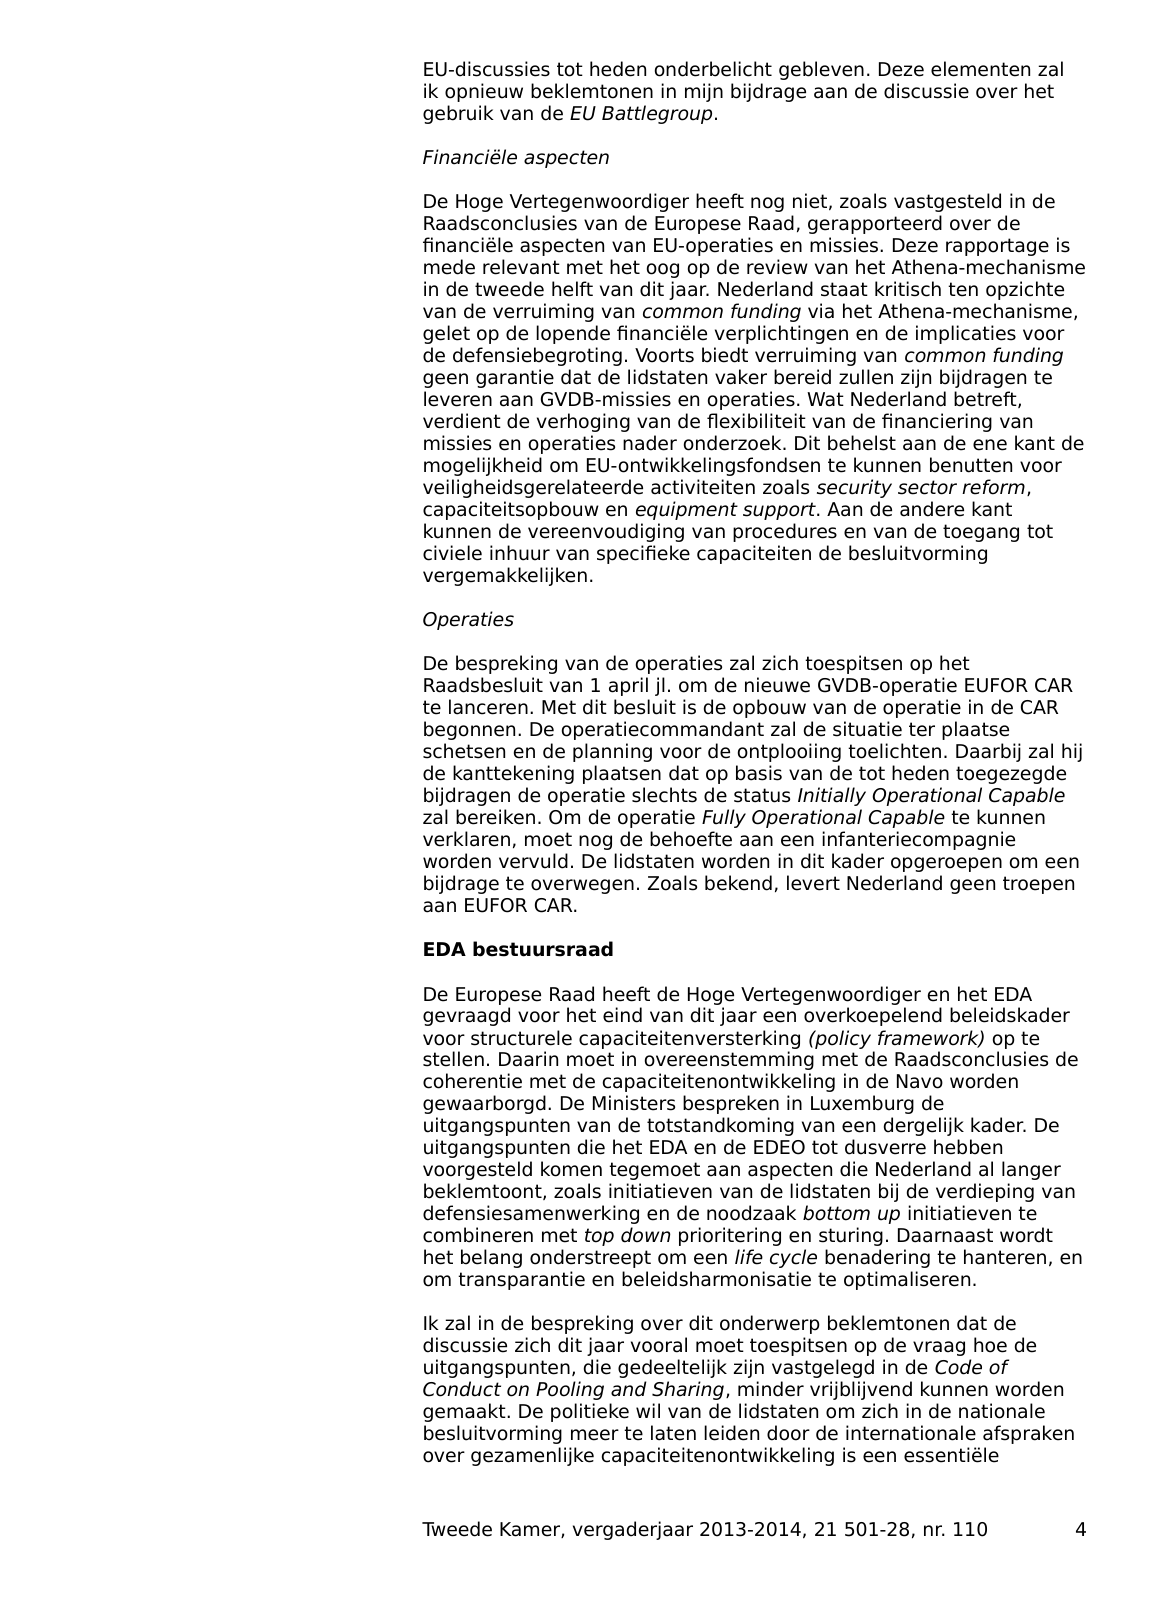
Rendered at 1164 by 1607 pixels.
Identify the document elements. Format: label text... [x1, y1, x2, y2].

text De bespreking van de operaties zal zich toespitsen op het Raadsbesluit van 1 april jl. om de nieuwe GVDB-operatie EUFOR CAR te lanceren. Met dit besluit is de opbouw van de operatie in de CAR begonnen. De operatiecommandant zal de situatie ter plaatse schetsen en de planning voor de ontplooiing toelichten. Daarbij zal hij de kanttekening plaatsen dat op basis van de tot heden toegezegde bijdragen de operatie slechts de status Initially Operational Capable zal bereiken. Om de operatie Fully Operational Capable te kunnen verklaren, moet nog de behoefte aan een infanteriecompagnie worden vervuld. De lidstaten worden in dit kader opgeroepen om een bijdrage te overwegen. Zoals bekend, levert Nederland geen troepen aan EUFOR CAR. [422, 653, 1087, 917]
subtitle EDA bestuursraad [422, 939, 1087, 961]
subtitle Operaties [422, 609, 1087, 631]
text De Europese Raad heeft de Hoge Vertegenwoordiger en het EDA gevraagd voor het eind van dit jaar een overkoepelend beleidskader voor structurele capaciteitenversterking (policy framework) op te stellen. Daarin moet in overeenstemming met de Raadsconclusies de coherentie met de capaciteitenontwikkeling in de Navo worden gewaarborgd. De Ministers bespreken in Luxemburg de uitgangspunten van de totstandkoming van een dergelijk kader. De uitgangspunten die het EDA en de EDEO tot dusverre hebben voorgesteld komen tegemoet aan aspecten die Nederland al langer beklemtoont, zoals initiatieven van de lidstaten bij de verdieping van defensiesamenwerking en de noodzaak bottom up initiatieven te combineren met top down prioritering en sturing. Daarnaast wordt het belang onderstreept om een life cycle benadering te hanteren, en om transparantie en beleidsharmonisatie te optimaliseren. [422, 983, 1087, 1291]
subtitle Financiële aspecten [422, 147, 1087, 169]
text De Hoge Vertegenwoordiger heeft nog niet, zoals vastgesteld in de Raadsconclusies van de Europese Raad, gerapporteerd over de financiële aspecten van EU-operaties en missies. Deze rapportage is mede relevant met het oog op de review van het Athena-mechanisme in de tweede helft van dit jaar. Nederland staat kritisch ten opzichte van de verruiming van common funding via het Athena-mechanisme, gelet op de lopende financiële verplichtingen en de implicaties voor de defensiebegroting. Voorts biedt verruiming van common funding geen garantie dat de lidstaten vaker bereid zullen zijn bijdragen te leveren aan GVDB-missies en operaties. Wat Nederland betreft, verdient de verhoging van de flexibiliteit van de financiering van missies en operaties nader onderzoek. Dit behelst aan de ene kant de mogelijkheid om EU-ontwikkelingsfondsen te kunnen benutten voor veiligheidsgerelateerde activiteiten zoals security sector reform, capaciteitsopbouw en equipment support. Aan de andere kant kunnen de vereenvoudiging van procedures en van de toegang tot civiele inhuur van specifieke capaciteiten de besluitvorming vergemakkelijken. [422, 191, 1087, 587]
text Ik zal in de bespreking over dit onderwerp beklemtonen dat de discussie zich dit jaar vooral moet toespitsen op de vraag hoe de uitgangspunten, die gedeeltelijk zijn vastgelegd in de Code of Conduct on Pooling and Sharing, minder vrijblijvend kunnen worden gemaakt. De politieke wil van de lidstaten om zich in de nationale besluitvorming meer te laten leiden door de internationale afspraken over gezamenlijke capaciteitenontwikkeling is een essentiële [422, 1313, 1087, 1467]
text EU-discussies tot heden onderbelicht gebleven. Deze elementen zal ik opnieuw beklemtonen in mijn bijdrage aan de discussie over het gebruik van de EU Battlegroup. [422, 59, 1087, 125]
